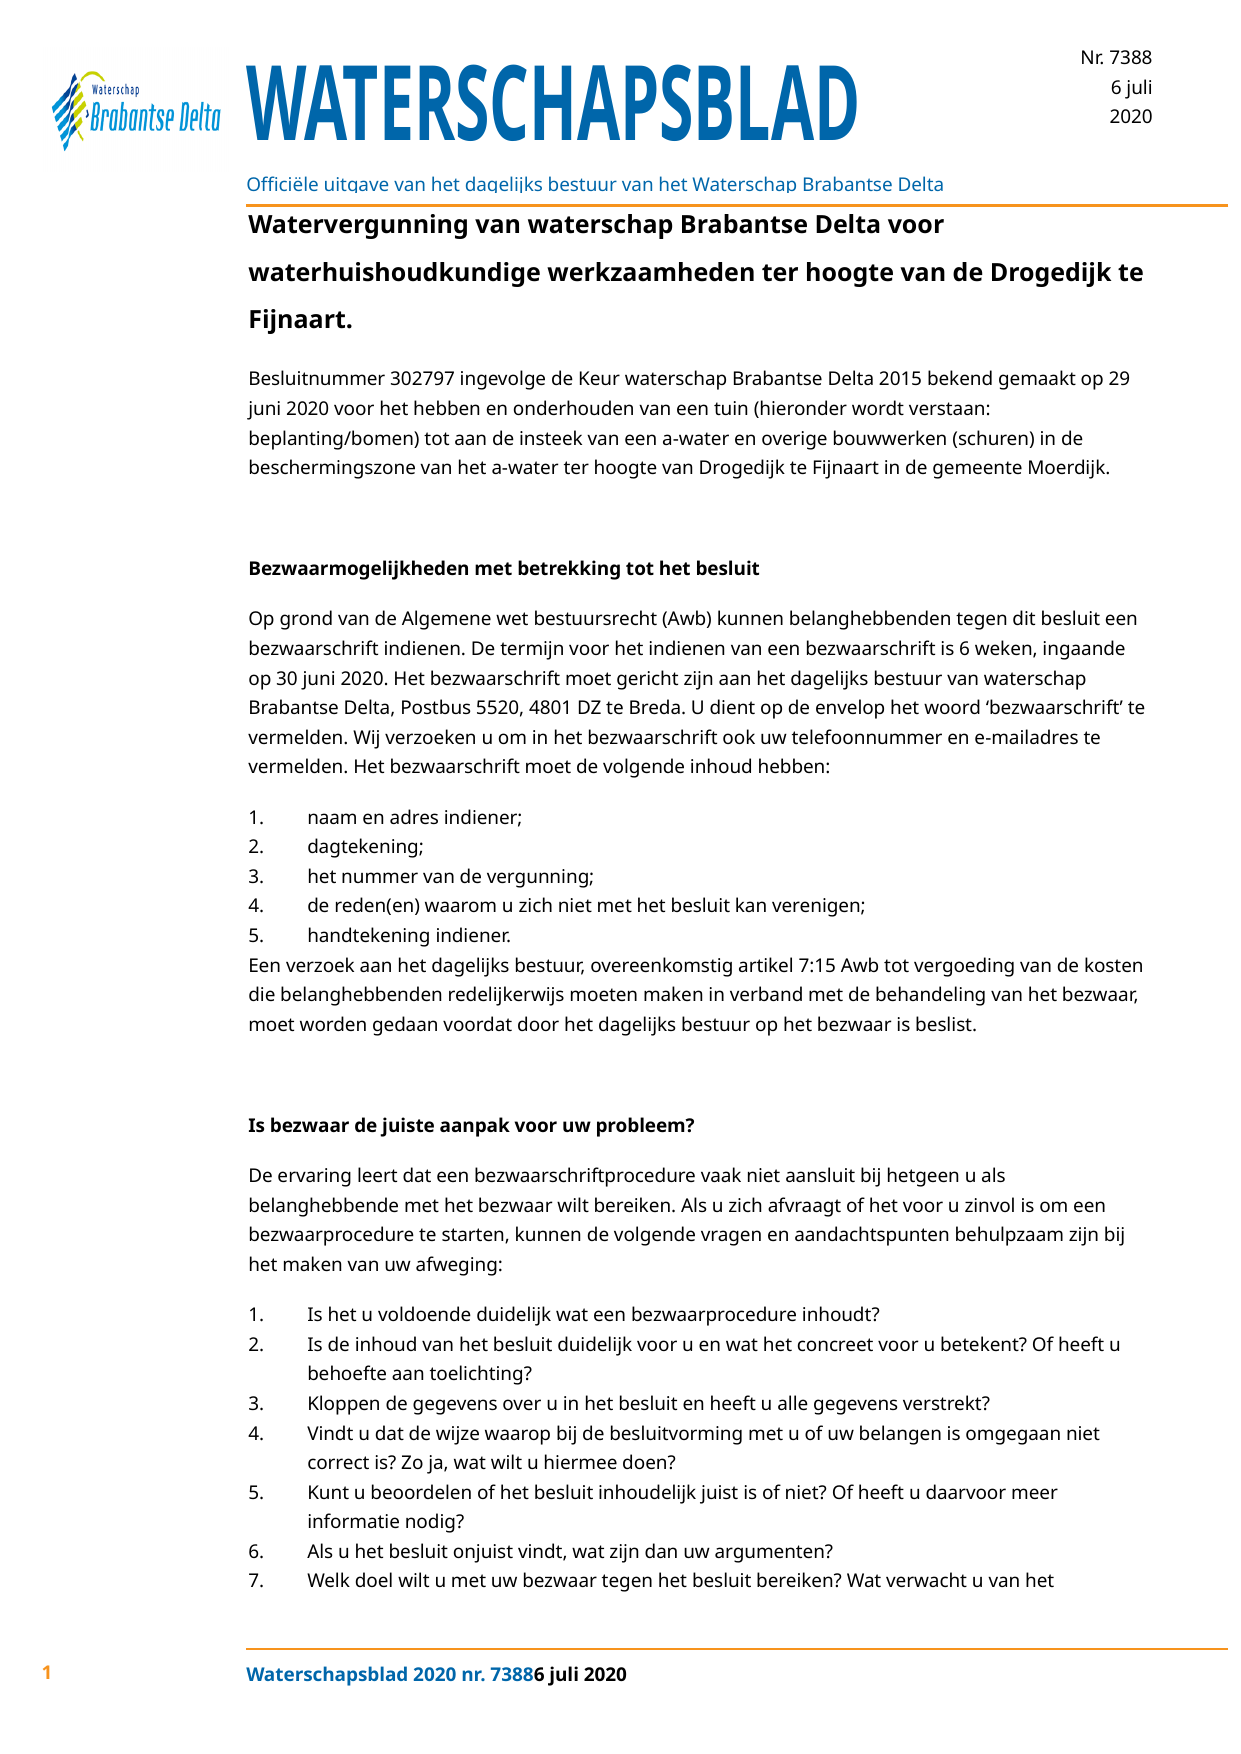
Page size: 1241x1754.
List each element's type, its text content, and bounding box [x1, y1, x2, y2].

list naam en adres indiener; [248, 804, 1152, 829]
list Welk doel wilt u met uw bezwaar tegen het besluit bereiken? Wat verwacht u van het [248, 1568, 1152, 1593]
list Is de inhoud van het besluit duidelijk voor u en wat het concreet voor u betekent? Of heeft u behoefte aan toelichting? [248, 1331, 1152, 1386]
list Als u het besluit onjuist vindt, wat zijn dan uw argumenten? [248, 1538, 1152, 1564]
list Is het u voldoende duidelijk wat een bezwaarprocedure inhoudt? [248, 1301, 1152, 1327]
text De ervaring leert dat een bezwaarschriftprocedure vaak niet aansluit bij hetgeen u als belanghebbende met het bezwaar wilt bereiken. Als u zich afvraagt of het voor u zinvol is om een bezwaarprocedure te starten, kunnen de volgende vragen en aandachtspunten behulpzaam zijn bij het maken van uw afweging: [248, 1162, 1152, 1277]
text Op grond van de Algemene wet bestuursrecht (Awb) kunnen belanghebbenden tegen dit besluit een bezwaarschrift indienen. De termijn voor het indienen van een bezwaarschrift is 6 weken, ingaande op 30 juni 2020. Het bezwaarschrift moet gericht zijn aan het dagelijks bestuur van waterschap Brabantse Delta, Postbus 5520, 4801 DZ te Breda. U dient op de envelop het woord ‘bezwaarschrift’ te vermelden. Wij verzoeken u om in het bezwaarschrift ook uw telefoonnummer en e‑mailadres te vermelden. Het bezwaarschrift moet de volgende inhoud hebben: [248, 606, 1152, 779]
text Besluitnummer 302797 ingevolge de Keur waterschap Brabantse Delta 2015 bekend gemaakt op 29 juni 2020 voor het hebben en onderhouden van een tuin (hieronder wordt verstaan: beplanting/bomen) tot aan de insteek van een a-water en overige bouwwerken (schuren) in de beschermingszone van het a-water ter hoogte van Drogedijk te Fijnaart in de gemeente Moerdijk. [248, 366, 1152, 480]
text Watervergunning van waterschap Brabantse Delta voor waterhuishoudkundige werkzaamheden ter hoogte van de Drogedijk te Fijnaart. [248, 207, 1152, 336]
list het nummer van de vergunning; [248, 863, 1152, 889]
list Kloppen de gegevens over u in het besluit en heeft u alle gegevens verstrekt? [248, 1390, 1152, 1416]
list Vindt u dat de wijze waarop bij de besluitvorming met u of uw belangen is omgegaan niet correct is? Zo ja, wat wilt u hiermee doen? [248, 1420, 1152, 1475]
list dagtekening; [248, 833, 1152, 859]
text Bezwaarmogelijkheden met betrekking tot het besluit [248, 555, 1152, 581]
list handtekening indiener. [248, 922, 1152, 948]
list Kunt u beoordelen of het besluit inhoudelijk juist is of niet? Of heeft u daarvoor meer informatie nodig? [248, 1479, 1152, 1534]
picture [41, 47, 231, 172]
text Een verzoek aan het dagelijks bestuur, overeenkomstig artikel 7:15 Awb tot vergoeding van de kosten die belanghebbenden redelijkerwijs moeten maken in verband met de behandeling van het bezwaar, moet worden gedaan voordat door het dagelijks bestuur op het bezwaar is beslist. [248, 952, 1152, 1037]
text Is bezwaar de juiste aanpak voor uw probleem? [248, 1112, 1152, 1137]
list de reden(en) waarom u zich niet met het besluit kan verenigen; [248, 893, 1152, 918]
